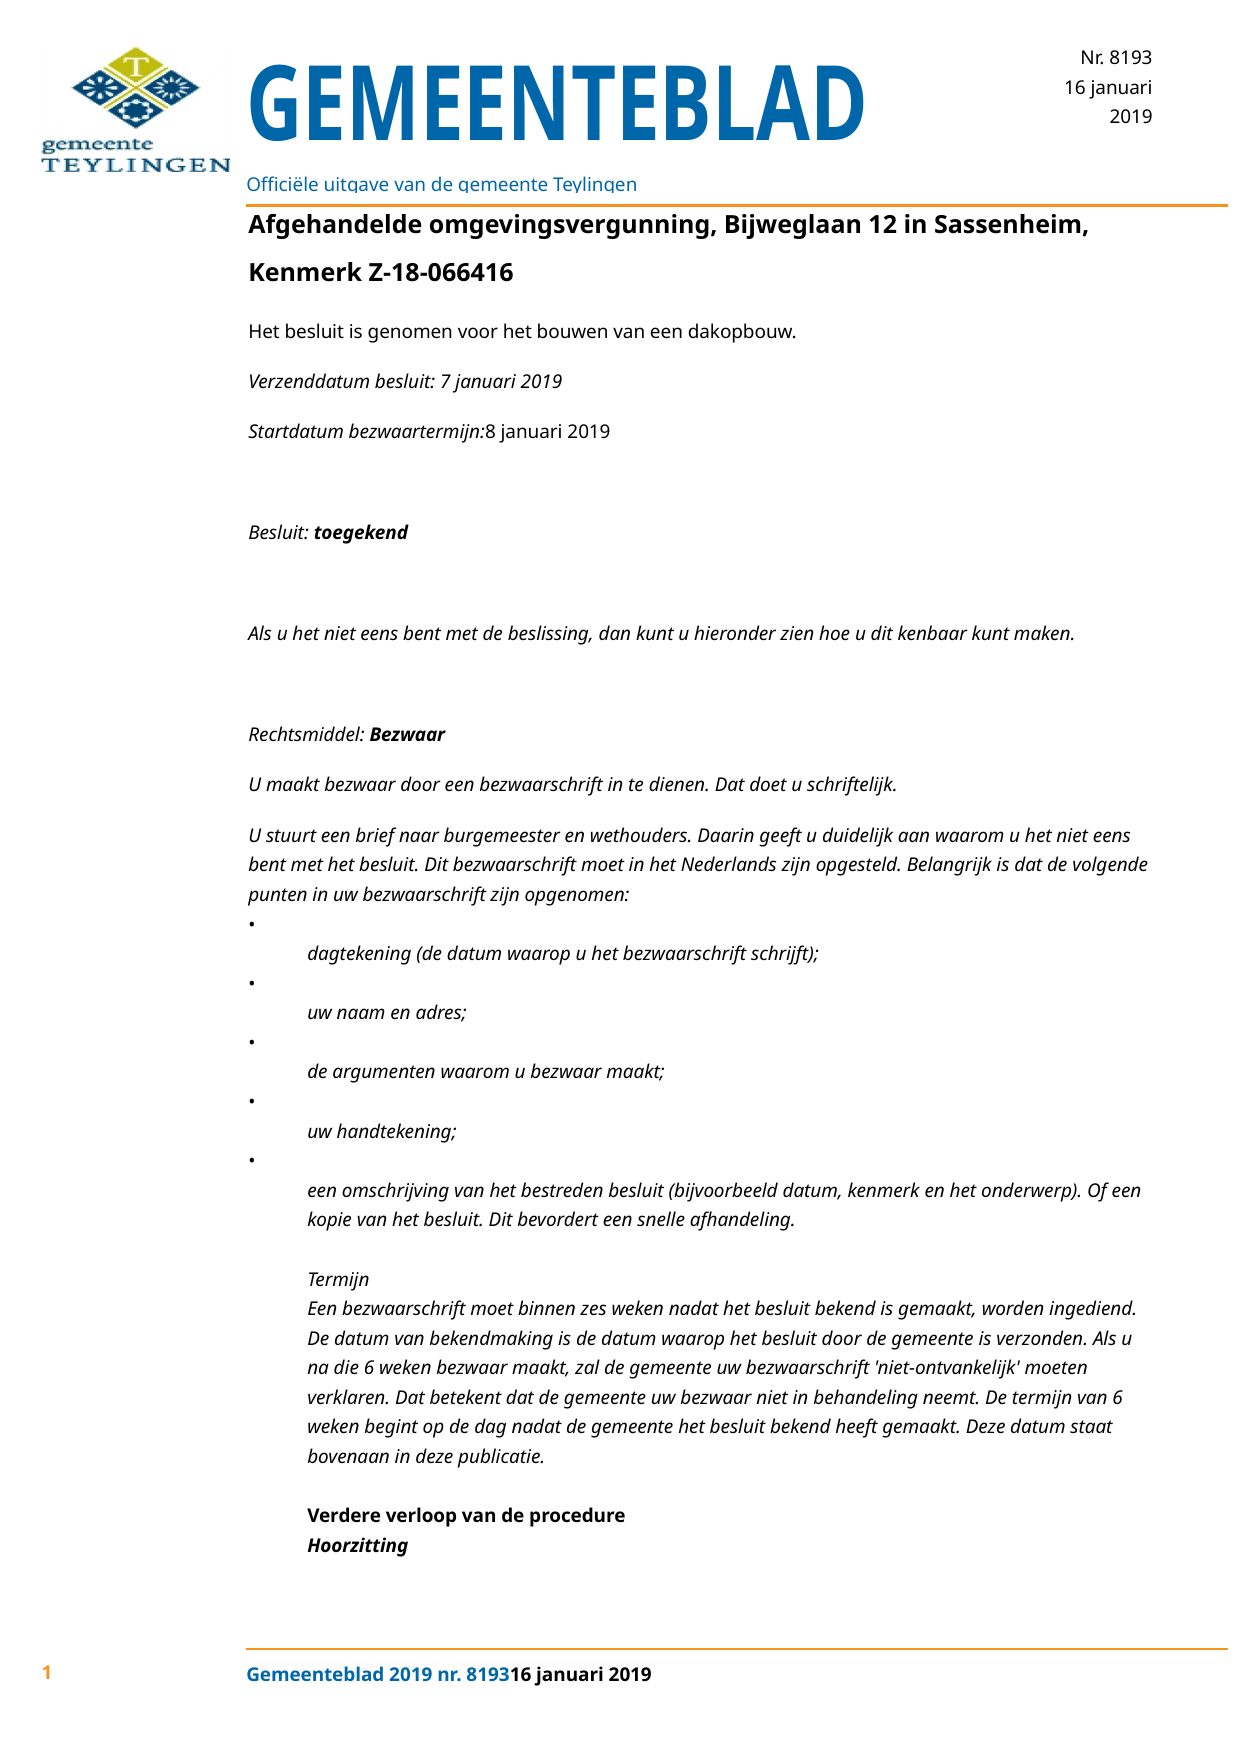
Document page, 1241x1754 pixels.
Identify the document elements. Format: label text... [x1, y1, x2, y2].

text Afgehandelde omgevingsvergunning, Bijweglaan 12 in Sassenheim, Kenmerk Z-18-066416 [248, 207, 1152, 288]
list Termijn [248, 1266, 1152, 1292]
text U maakt bezwaar door een bezwaarschrift in te dienen. Dat doet u schriftelijk. [248, 772, 1152, 797]
list Een bezwaarschrift moet binnen zes weken nadat het besluit bekend is gemaakt, worden ingediend. De datum van bekendmaking is de datum waarop het besluit door de gemeente is verzonden. Als u na die 6 weken bezwaar maakt, zal de gemeente uw bezwaarschrift 'niet-ontvankelijk' moeten verklaren. Dat betekent dat de gemeente uw bezwaar niet in behandeling neemt. De termijn van 6 weken begint op de dag nadat de gemeente het besluit bekend heeft gemaakt. Deze datum staat bovenaan in deze publicatie. [248, 1295, 1152, 1469]
text Startdatum bezwaartermijn:8 januari 2019 [248, 419, 1152, 444]
list dagtekening (de datum waarop u het bezwaarschrift schrijft); [248, 940, 1152, 966]
list een omschrijving van het bestreden besluit (bijvoorbeeld datum, kenmerk en het onderwerp). Of een kopie van het besluit. Dit bevordert een snelle afhandeling. [248, 1177, 1152, 1232]
text Het besluit is genomen voor het bouwen van een dakopbouw. [248, 318, 1152, 344]
text U stuurt een brief naar burgemeester en wethouders. Daarin geeft u duidelijk aan waarom u het niet eens bent met het besluit. Dit bezwaarschrift moet in het Nederlands zijn opgesteld. Belangrijk is dat de volgende punten in uw bezwaarschrift zijn opgenomen: [248, 822, 1152, 907]
text Verzenddatum besluit: 7 januari 2019 [248, 368, 1152, 394]
text Als u het niet eens bent met de beslissing, dan kunt u hieronder zien hoe u dit kenbaar kunt maken. [248, 620, 1152, 646]
text Besluit: toegekend [248, 519, 1152, 545]
list Verdere verloop van de procedure [248, 1502, 1152, 1528]
list de argumenten waarom u bezwaar maakt; [248, 1059, 1152, 1084]
list uw handtekening; [248, 1118, 1152, 1144]
list uw naam en adres; [248, 999, 1152, 1025]
picture [41, 47, 231, 172]
text Rechtsmiddel: Bezwaar [248, 721, 1152, 747]
list Hoorzitting [248, 1532, 1152, 1558]
